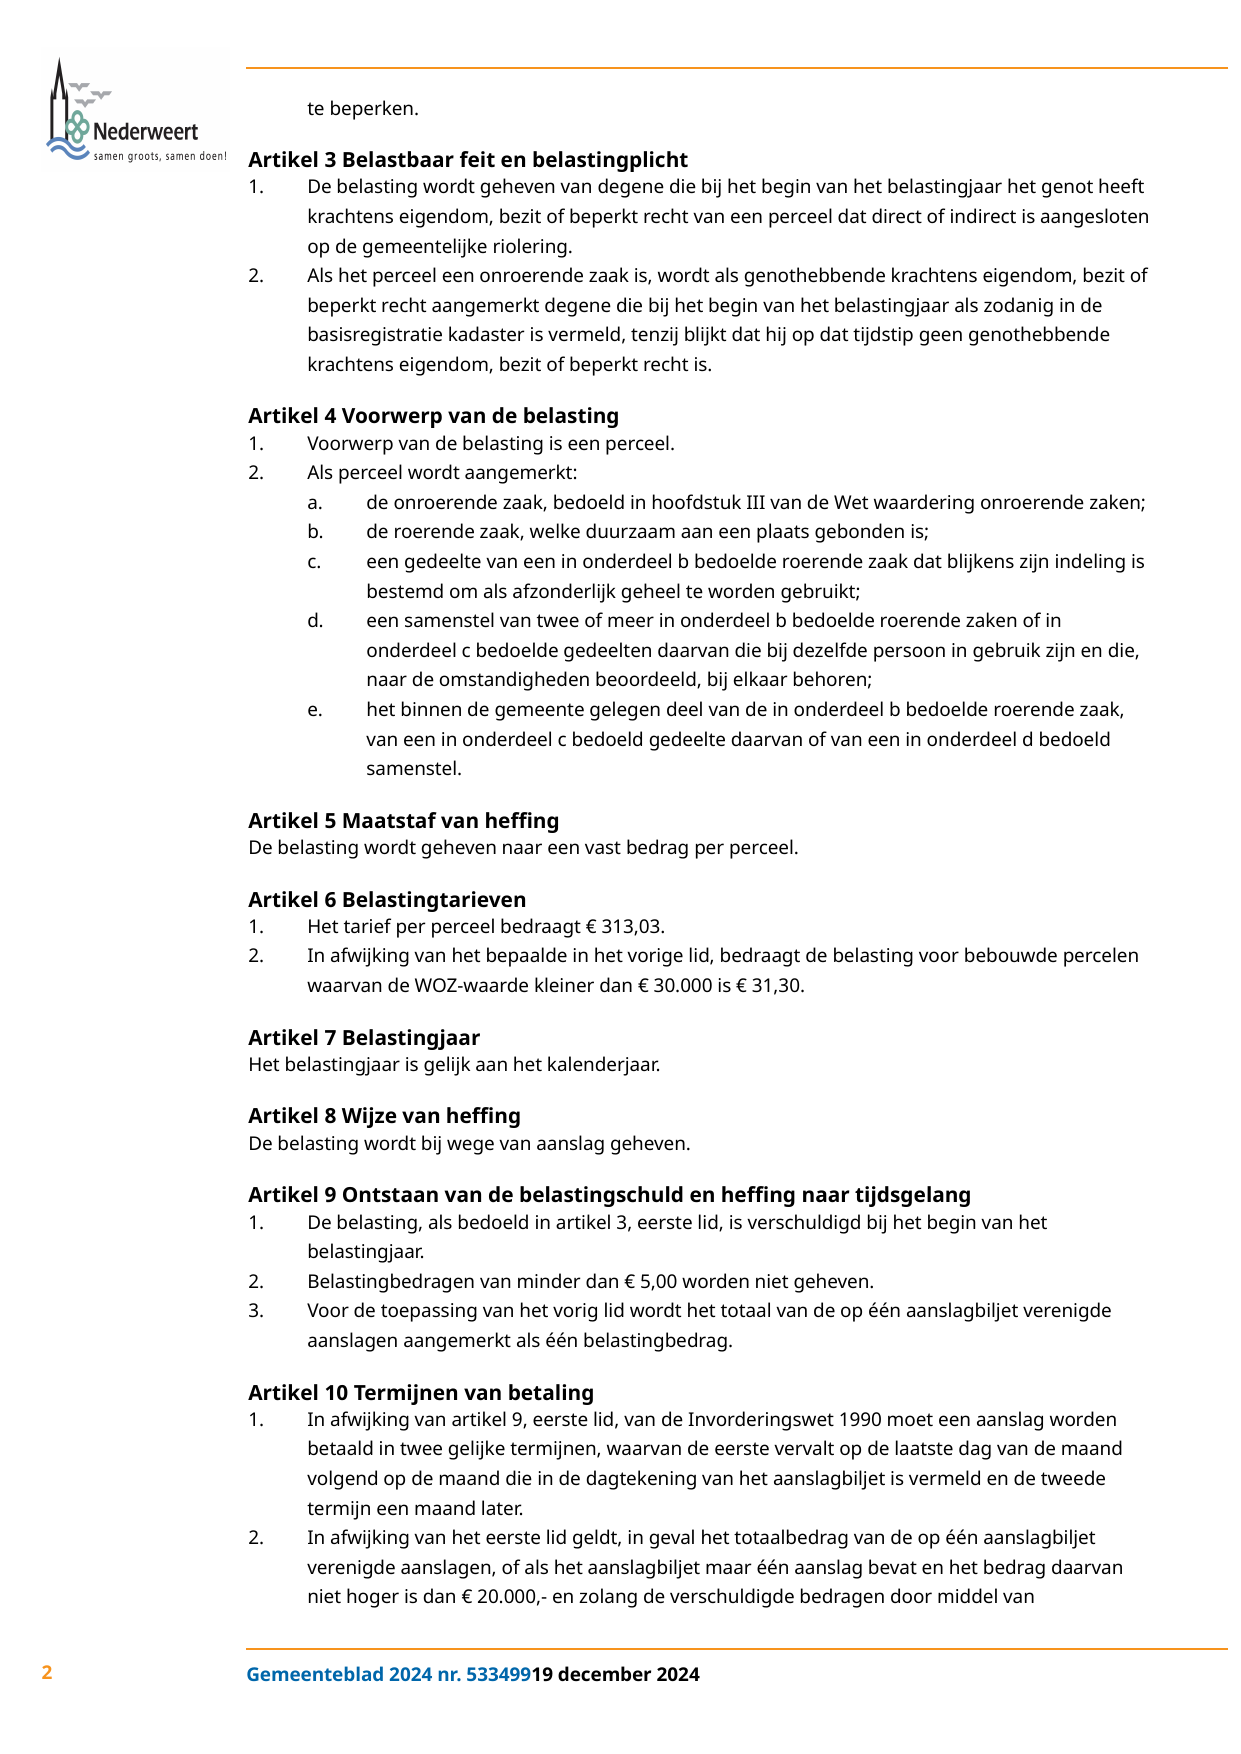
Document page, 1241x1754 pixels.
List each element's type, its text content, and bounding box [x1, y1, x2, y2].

list Belastingbedragen van minder dan € 5,00 worden niet geheven. [248, 1268, 1152, 1294]
text Artikel 10 Termijnen van betaling [248, 1378, 1152, 1406]
list In afwijking van artikel 9, eerste lid, van de Invorderingswet 1990 moet een aanslag worden betaald in twee gelijke termijnen, waarvan de eerste vervalt op de laatste dag van de maand volgend op de maand die in de dagtekening van het aanslagbiljet is vermeld en de tweede termijn een maand later. [248, 1406, 1152, 1521]
text Artikel 7 Belastingjaar [248, 1023, 1152, 1051]
list In afwijking van het bepaalde in het vorige lid, bedraagt de belasting voor bebouwde percelen waarvan de WOZ-waarde kleiner dan € 30.000 is € 31,30. [248, 943, 1152, 998]
list Het tarief per perceel bedraagt € 313,03. [248, 913, 1152, 939]
text De belasting wordt geheven naar een vast bedrag per perceel. [248, 834, 1152, 860]
list Als perceel wordt aangemerkt: [248, 459, 1152, 485]
list een gedeelte van een in onderdeel b bedoelde roerende zaak dat blijkens zijn indeling is bestemd om als afzonderlijk geheel te worden gebruikt; [307, 548, 1152, 604]
list Voorwerp van de belasting is een perceel. [248, 430, 1152, 456]
text De belasting wordt bij wege van aanslag geheven. [248, 1130, 1152, 1156]
list de roerende zaak, welke duurzaam aan een plaats gebonden is; [307, 519, 1152, 544]
text Artikel 8 Wijze van heffing [248, 1102, 1152, 1130]
text Artikel 3 Belastbaar feit en belastingplicht [248, 145, 1152, 174]
list In afwijking van het eerste lid geldt, in geval het totaalbedrag van de op één aanslagbiljet verenigde aanslagen, of als het aanslagbiljet maar één aanslag bevat en het bedrag daarvan niet hoger is dan € 20.000,- en zolang de verschuldigde bedragen door middel van [248, 1524, 1152, 1609]
picture [41, 47, 231, 172]
text Artikel 5 Maatstaf van heffing [248, 806, 1152, 834]
text Het belastingjaar is gelijk aan het kalenderjaar. [248, 1051, 1152, 1077]
list de onroerende zaak, bedoeld in hoofdstuk III van de Wet waardering onroerende zaken; [307, 489, 1152, 515]
list De belasting wordt geheven van degene die bij het begin van het belastingjaar het genot heeft krachtens eigendom, bezit of beperkt recht van een perceel dat direct of indirect is aangesloten op de gemeentelijke riolering. [248, 174, 1152, 258]
list Als het perceel een onroerende zaak is, wordt als genothebbende krachtens eigendom, bezit of beperkt recht aangemerkt degene die bij het begin van het belastingjaar als zodanig in de basisregistratie kadaster is vermeld, tenzij blijkt dat hij op dat tijdstip geen genothebbende krachtens eigendom, bezit of beperkt recht is. [248, 262, 1152, 377]
text Artikel 9 Ontstaan van de belastingschuld en heffing naar tijdsgelang [248, 1180, 1152, 1209]
list het binnen de gemeente gelegen deel van de in onderdeel b bedoelde roerende zaak, van een in onderdeel c bedoeld gedeelte daarvan of van een in onderdeel d bedoeld samenstel. [307, 696, 1152, 781]
list Voor de toepassing van het vorig lid wordt het totaal van de op één aanslagbiljet verenigde aanslagen aangemerkt als één belastingbedrag. [248, 1298, 1152, 1353]
list te beperken. [248, 95, 1152, 121]
list De belasting, als bedoeld in artikel 3, eerste lid, is verschuldigd bij het begin van het belastingjaar. [248, 1209, 1152, 1264]
text Artikel 4 Voorwerp van de belasting [248, 402, 1152, 430]
list een samenstel van twee of meer in onderdeel b bedoelde roerende zaken of in onderdeel c bedoelde gedeelten daarvan die bij dezelfde persoon in gebruik zijn en die, naar de omstandigheden beoordeeld, bij elkaar behoren; [307, 607, 1152, 692]
text Artikel 6 Belastingtarieven [248, 885, 1152, 913]
